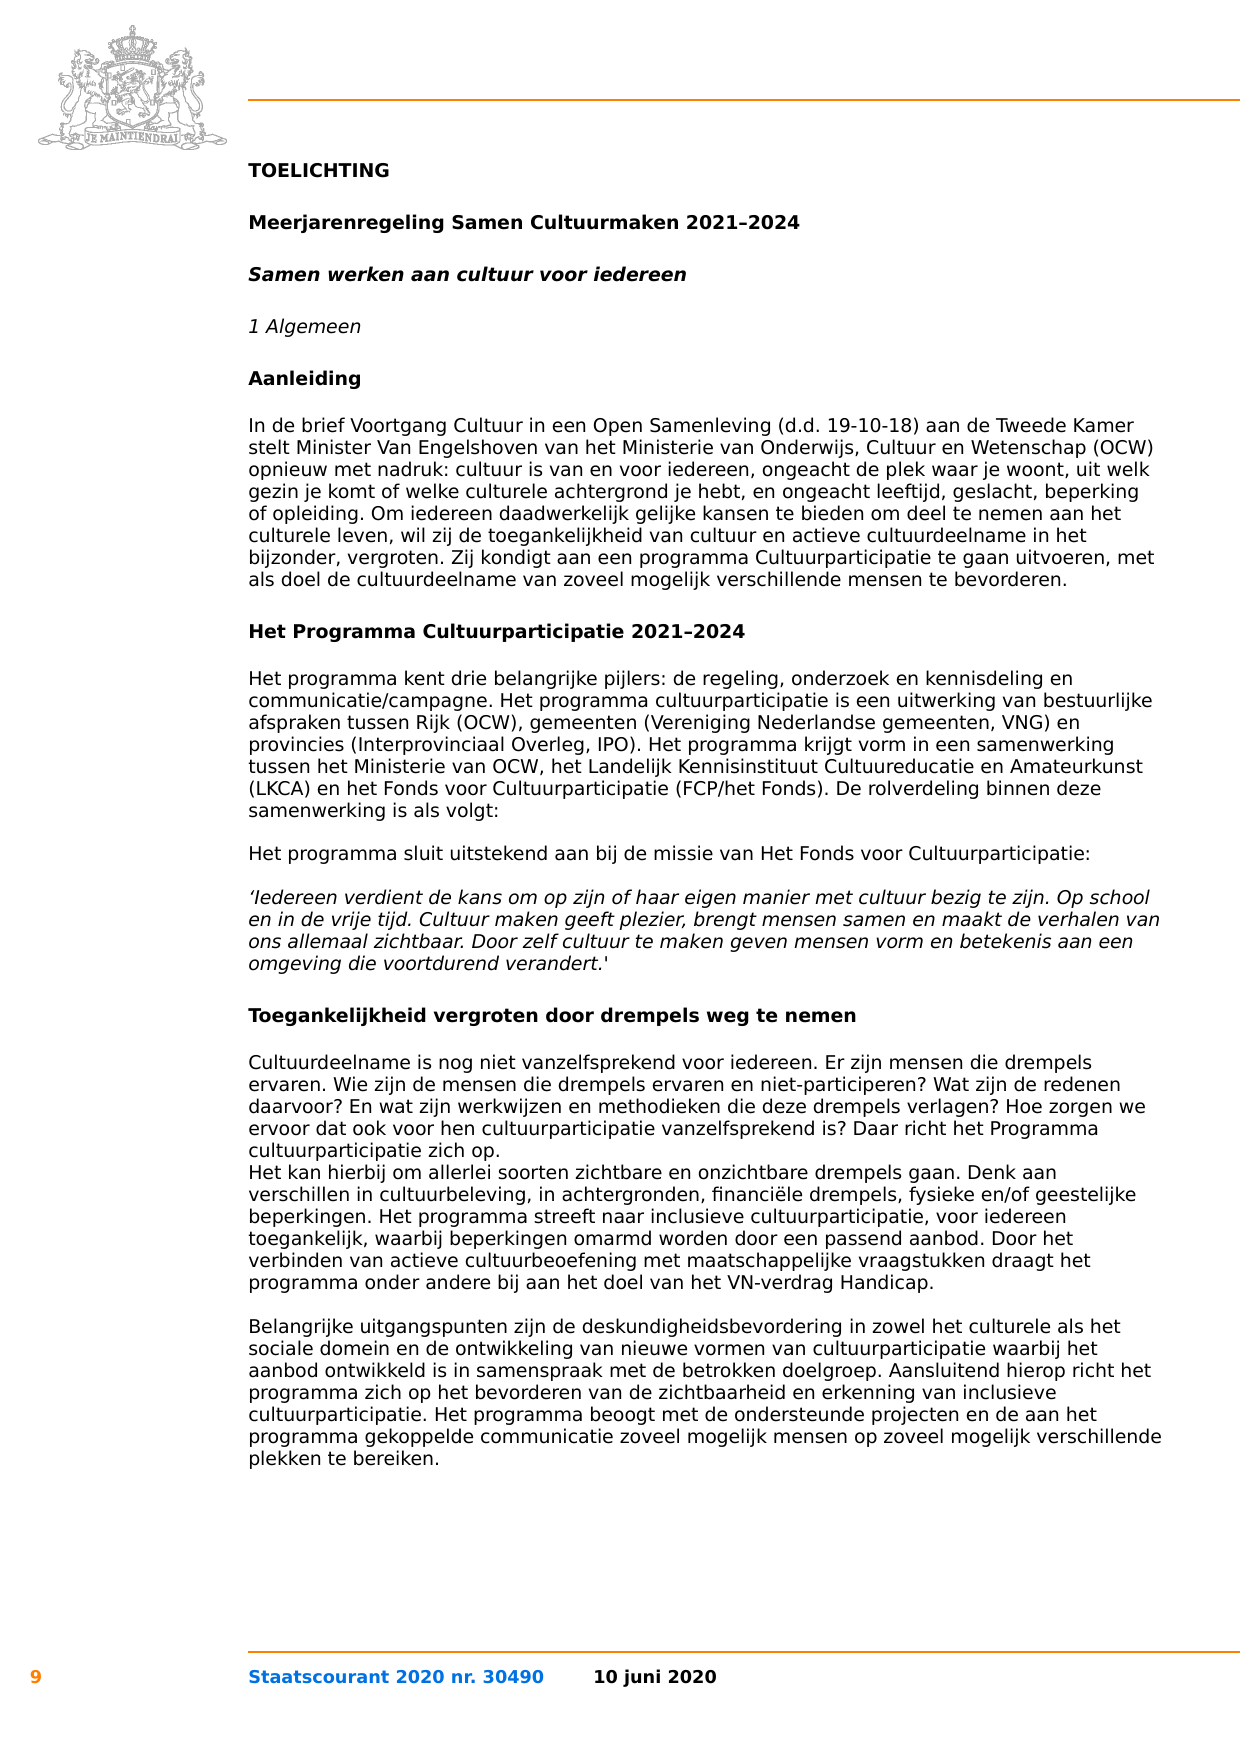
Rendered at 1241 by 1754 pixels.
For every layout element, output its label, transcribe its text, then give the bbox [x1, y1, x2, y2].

text Cultuurdeelname is nog niet vanzelfsprekend voor iedereen. Er zijn mensen die drempels ervaren. Wie zijn de mensen die drempels ervaren en niet-participeren? Wat zijn de redenen daarvoor? En wat zijn werkwijzen en methodieken die deze drempels verlagen? Hoe zorgen we ervoor dat ook voor hen cultuurparticipatie vanzelfsprekend is? Daar richt het Programma cultuurparticipatie zich op. [248, 1052, 1163, 1162]
text Het kan hierbij om allerlei soorten zichtbare en onzichtbare drempels gaan. Denk aan verschillen in cultuurbeleving, in achtergronden, financiële drempels, fysieke en/of geestelijke beperkingen. Het programma streeft naar inclusieve cultuurparticipatie, voor iedereen toegankelijk, waarbij beperkingen omarmd worden door een passend aanbod. Door het verbinden van actieve cultuurbeoefening met maatschappelijke vraagstukken draagt het programma onder andere bij aan het doel van het VN-verdrag Handicap. [248, 1162, 1163, 1294]
text Belangrijke uitgangspunten zijn de deskundigheidsbevordering in zowel het culturele als het sociale domein en de ontwikkeling van nieuwe vormen van cultuurparticipatie waarbij het aanbod ontwikkeld is in samenspraak met de betrokken doelgroep. Aansluitend hierop richt het programma zich op het bevorderen van de zichtbaarheid en erkenning van inclusieve cultuurparticipatie. Het programma beoogt met de ondersteunde projecten en de aan het programma gekoppelde communicatie zoveel mogelijk mensen op zoveel mogelijk verschillende plekken te bereiken. [248, 1316, 1163, 1469]
picture [38, 25, 227, 150]
subtitle Toegankelijkheid vergroten door drempels weg te nemen [248, 1005, 1163, 1027]
subtitle Meerjarenregeling Samen Cultuurmaken 2021–2024 [248, 212, 1163, 234]
text Het programma sluit uitstekend aan bij de missie van Het Fonds voor Cultuurparticipatie: [248, 843, 1163, 865]
subtitle TOELICHTING [248, 160, 1163, 182]
text ‘Iedereen verdient de kans om op zijn of haar eigen manier met cultuur bezig te zijn. Op school en in de vrije tijd. Cultuur maken geeft plezier, brengt mensen samen en maakt de verhalen van ons allemaal zichtbaar. Door zelf cultuur te maken geven mensen vorm en betekenis aan een omgeving die voortdurend verandert.' [248, 887, 1163, 975]
subtitle Samen werken aan cultuur voor iedereen [248, 264, 1163, 286]
text In de brief Voortgang Cultuur in een Open Samenleving (d.d. 19-10-18) aan de Tweede Kamer stelt Minister Van Engelshoven van het Ministerie van Onderwijs, Cultuur en Wetenschap (OCW) opnieuw met nadruk: cultuur is van en voor iedereen, ongeacht de plek waar je woont, uit welk gezin je komt of welke culturele achtergrond je hebt, en ongeacht leeftijd, geslacht, beperking of opleiding. Om iedereen daadwerkelijk gelijke kansen te bieden om deel te nemen aan het culturele leven, wil zij de toegankelijkheid van cultuur en actieve cultuurdeelname in het bijzonder, vergroten. Zij kondigt aan een programma Cultuurparticipatie te gaan uitvoeren, met als doel de cultuurdeelname van zoveel mogelijk verschillende mensen te bevorderen. [248, 415, 1163, 591]
subtitle 1 Algemeen [248, 316, 1163, 338]
subtitle Aanleiding [248, 368, 1163, 390]
subtitle Het Programma Cultuurparticipatie 2021–2024 [248, 621, 1163, 643]
text Het programma kent drie belangrijke pijlers: de regeling, onderzoek en kennisdeling en communicatie/campagne. Het programma cultuurparticipatie is een uitwerking van bestuurlijke afspraken tussen Rijk (OCW), gemeenten (Vereniging Nederlandse gemeenten, VNG) en provincies (Interprovinciaal Overleg, IPO). Het programma krijgt vorm in een samenwerking tussen het Ministerie van OCW, het Landelijk Kennisinstituut Cultuureducatie en Amateurkunst (LKCA) en het Fonds voor Cultuurparticipatie (FCP/het Fonds). De rolverdeling binnen deze samenwerking is als volgt: [248, 668, 1163, 821]
